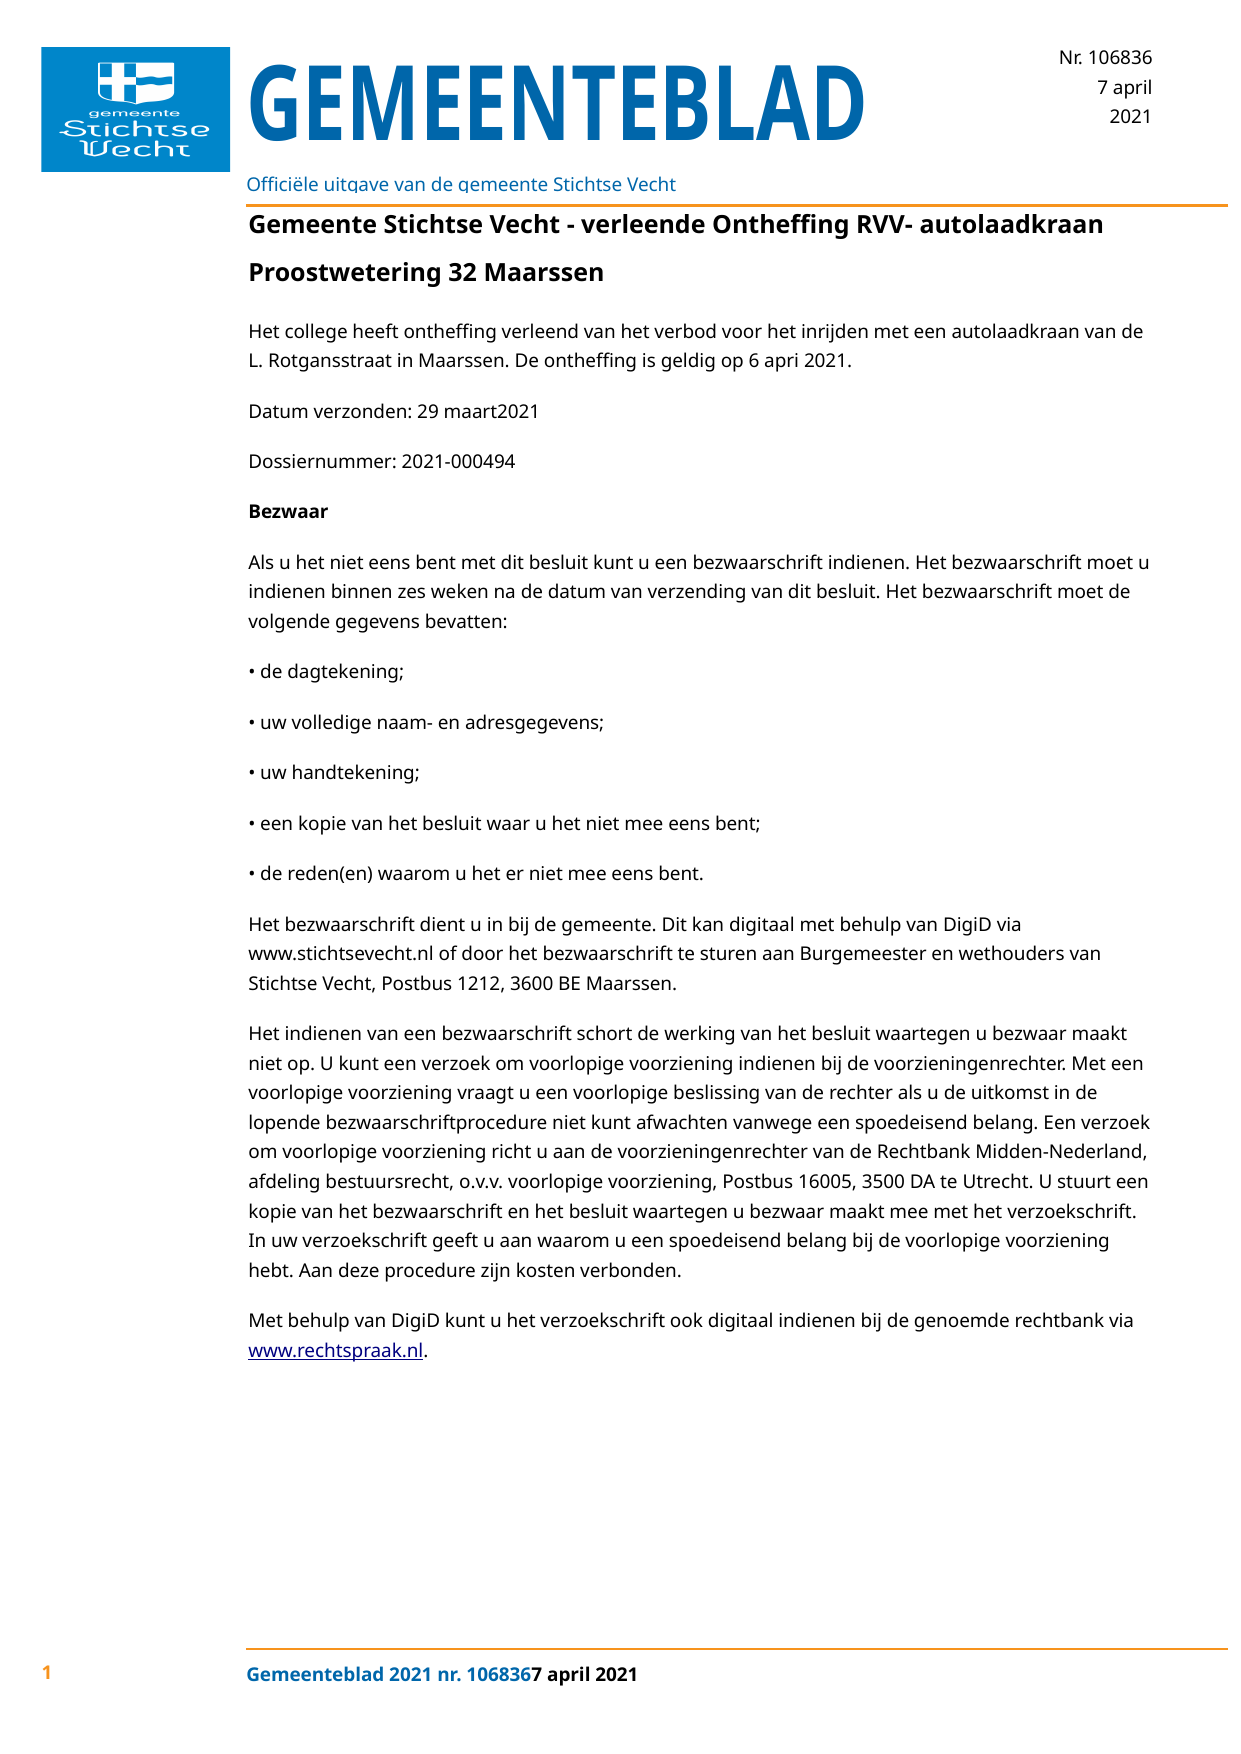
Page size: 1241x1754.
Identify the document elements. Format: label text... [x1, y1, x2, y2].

text Het bezwaarschrift dient u in bij de gemeente. Dit kan digitaal met behulp van DigiD via www.stichtsevecht.nl of door het bezwaarschrift te sturen aan Burgemeester en wethouders van Stichtse Vecht, Postbus 1212, 3600 BE Maarssen. [248, 911, 1152, 996]
text Met behulp van DigiD kunt u het verzoekschrift ook digitaal indienen bij de genoemde rechtbank via www.rechtspraak.nl. [248, 1307, 1152, 1363]
text Als u het niet eens bent met dit besluit kunt u een bezwaarschrift indienen. Het bezwaarschrift moet u indienen binnen zes weken na de datum van verzending van dit besluit. Het bezwaarschrift moet de volgende gegevens bevatten: [248, 549, 1152, 634]
text • uw handtekening; [248, 759, 1152, 785]
text • de reden(en) waarom u het er niet mee eens bent. [248, 860, 1152, 886]
text Datum verzonden: 29 maart2021 [248, 398, 1152, 424]
text Dossiernummer: 2021-000494 [248, 448, 1152, 474]
text Bezwaar [248, 499, 1152, 524]
text • de dagtekening; [248, 659, 1152, 684]
text • een kopie van het besluit waar u het niet mee eens bent; [248, 810, 1152, 836]
text Het indienen van een bezwaarschrift schort de werking van het besluit waartegen u bezwaar maakt niet op. U kunt een verzoek om voorlopige voorziening indienen bij de voorzieningenrechter. Met een voorlopige voorziening vraagt u een voorlopige beslissing van de rechter als u de uitkomst in de lopende bezwaarschriftprocedure niet kunt afwachten vanwege een spoedeisend belang. Een verzoek om voorlopige voorziening richt u aan de voorzieningenrechter van de Rechtbank Midden-Nederland, afdeling bestuursrecht, o.v.v. voorlopige voorziening, Postbus 16005, 3500 DA te Utrecht. U stuurt een kopie van het bezwaarschrift en het besluit waartegen u bezwaar maakt mee met het verzoekschrift. In uw verzoekschrift geeft u aan waarom u een spoedeisend belang bij de voorlopige voorziening hebt. Aan deze procedure zijn kosten verbonden. [248, 1020, 1152, 1283]
picture [137, 63, 174, 103]
text Het college heeft ontheffing verleend van het verbod voor het inrijden met een autolaadkraan van de L. Rotgansstraat in Maarssen. De ontheffing is geldig op 6 apri 2021. [248, 318, 1152, 373]
picture [99, 63, 135, 101]
text • uw volledige naam- en adresgegevens; [248, 709, 1152, 735]
text Gemeente Stichtse Vecht - verleende Ontheffing RVV- autolaadkraan Proostwetering 32 Maarssen [248, 207, 1152, 288]
